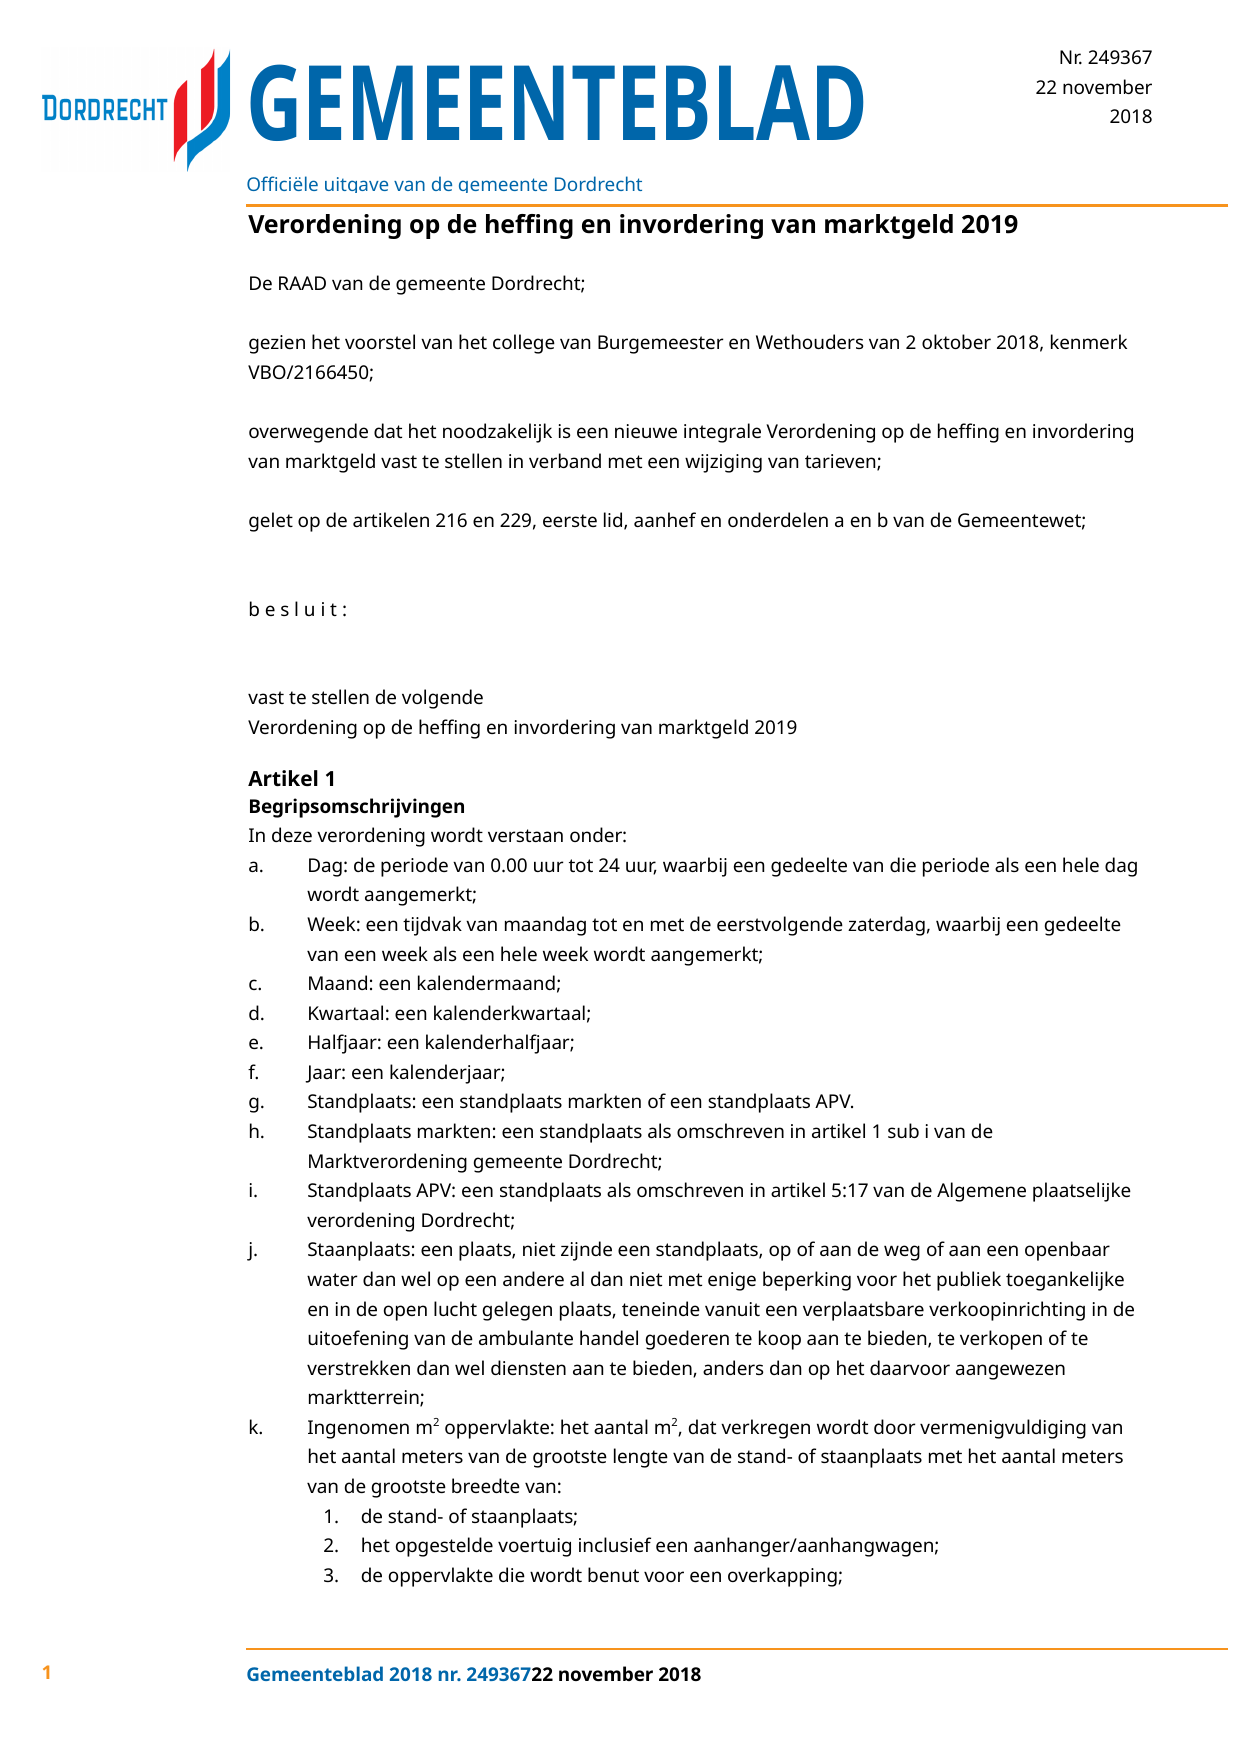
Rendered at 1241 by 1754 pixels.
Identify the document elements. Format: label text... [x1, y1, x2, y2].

text Begripsomschrijvingen [248, 793, 1152, 819]
list de stand- of staanplaats; [323, 1503, 1152, 1529]
text gezien het voorstel van het college van Burgemeester en Wethouders van 2 oktober 2018, kenmerk VBO/2166450; [248, 329, 1152, 385]
list Kwartaal: een kalenderkwartaal; [248, 1000, 1152, 1026]
text De RAAD van de gemeente Dordrecht; [248, 270, 1152, 296]
text In deze verordening wordt verstaan onder: [248, 822, 1152, 848]
text vast te stellen de volgende [248, 684, 1152, 710]
text Artikel 1 [248, 764, 1152, 793]
text gelet op de artikelen 216 en 229, eerste lid, aanhef en onderdelen a en b van de Gemeentewet; [248, 507, 1152, 533]
list Dag: de periode van 0.00 uur tot 24 uur, waarbij een gedeelte van die periode als een hele dag wordt aangemerkt; [248, 852, 1152, 907]
list Halfjaar: een kalenderhalfjaar; [248, 1029, 1152, 1055]
picture [41, 47, 231, 172]
text overwegende dat het noodzakelijk is een nieuwe integrale Verordening op de heffing en invordering van marktgeld vast te stellen in verband met een wijziging van tarieven; [248, 418, 1152, 473]
text Verordening op de heffing en invordering van marktgeld 2019 [248, 714, 1152, 740]
list Maand: een kalendermaand; [248, 970, 1152, 996]
list Ingenomen m2 oppervlakte: het aantal m2, dat verkregen wordt door vermenigvuldiging van het aantal meters van de grootste lengte van de stand- of staanplaats met het aantal meters van de grootste breedte van: [248, 1414, 1152, 1499]
text Verordening op de heffing en invordering van marktgeld 2019 [248, 207, 1152, 241]
text b e s l u i t : [248, 596, 1152, 621]
list Staanplaats: een plaats, niet zijnde een standplaats, op of aan de weg of aan een openbaar water dan wel op een andere al dan niet met enige beperking voor het publiek toegankelijke en in de open lucht gelegen plaats, teneinde vanuit een verplaatsbare verkoopinrichting in de uitoefening van de ambulante handel goederen te koop aan te bieden, te verkopen of te verstrekken dan wel diensten aan te bieden, anders dan op het daarvoor aangewezen marktterrein; [248, 1237, 1152, 1410]
list het opgestelde voertuig inclusief een aanhanger/aanhangwagen; [323, 1532, 1152, 1558]
list Standplaats: een standplaats markten of een standplaats APV. [248, 1089, 1152, 1114]
list Standplaats markten: een standplaats als omschreven in artikel 1 sub i van de Marktverordening gemeente Dordrecht; [248, 1118, 1152, 1174]
list Week: een tijdvak van maandag tot en met de eerstvolgende zaterdag, waarbij een gedeelte van een week als een hele week wordt aangemerkt; [248, 911, 1152, 967]
list Jaar: een kalenderjaar; [248, 1059, 1152, 1085]
list Standplaats APV: een standplaats als omschreven in artikel 5:17 van de Algemene plaatselijke verordening Dordrecht; [248, 1177, 1152, 1233]
list de oppervlakte die wordt benut voor een overkapping; [323, 1562, 1152, 1588]
